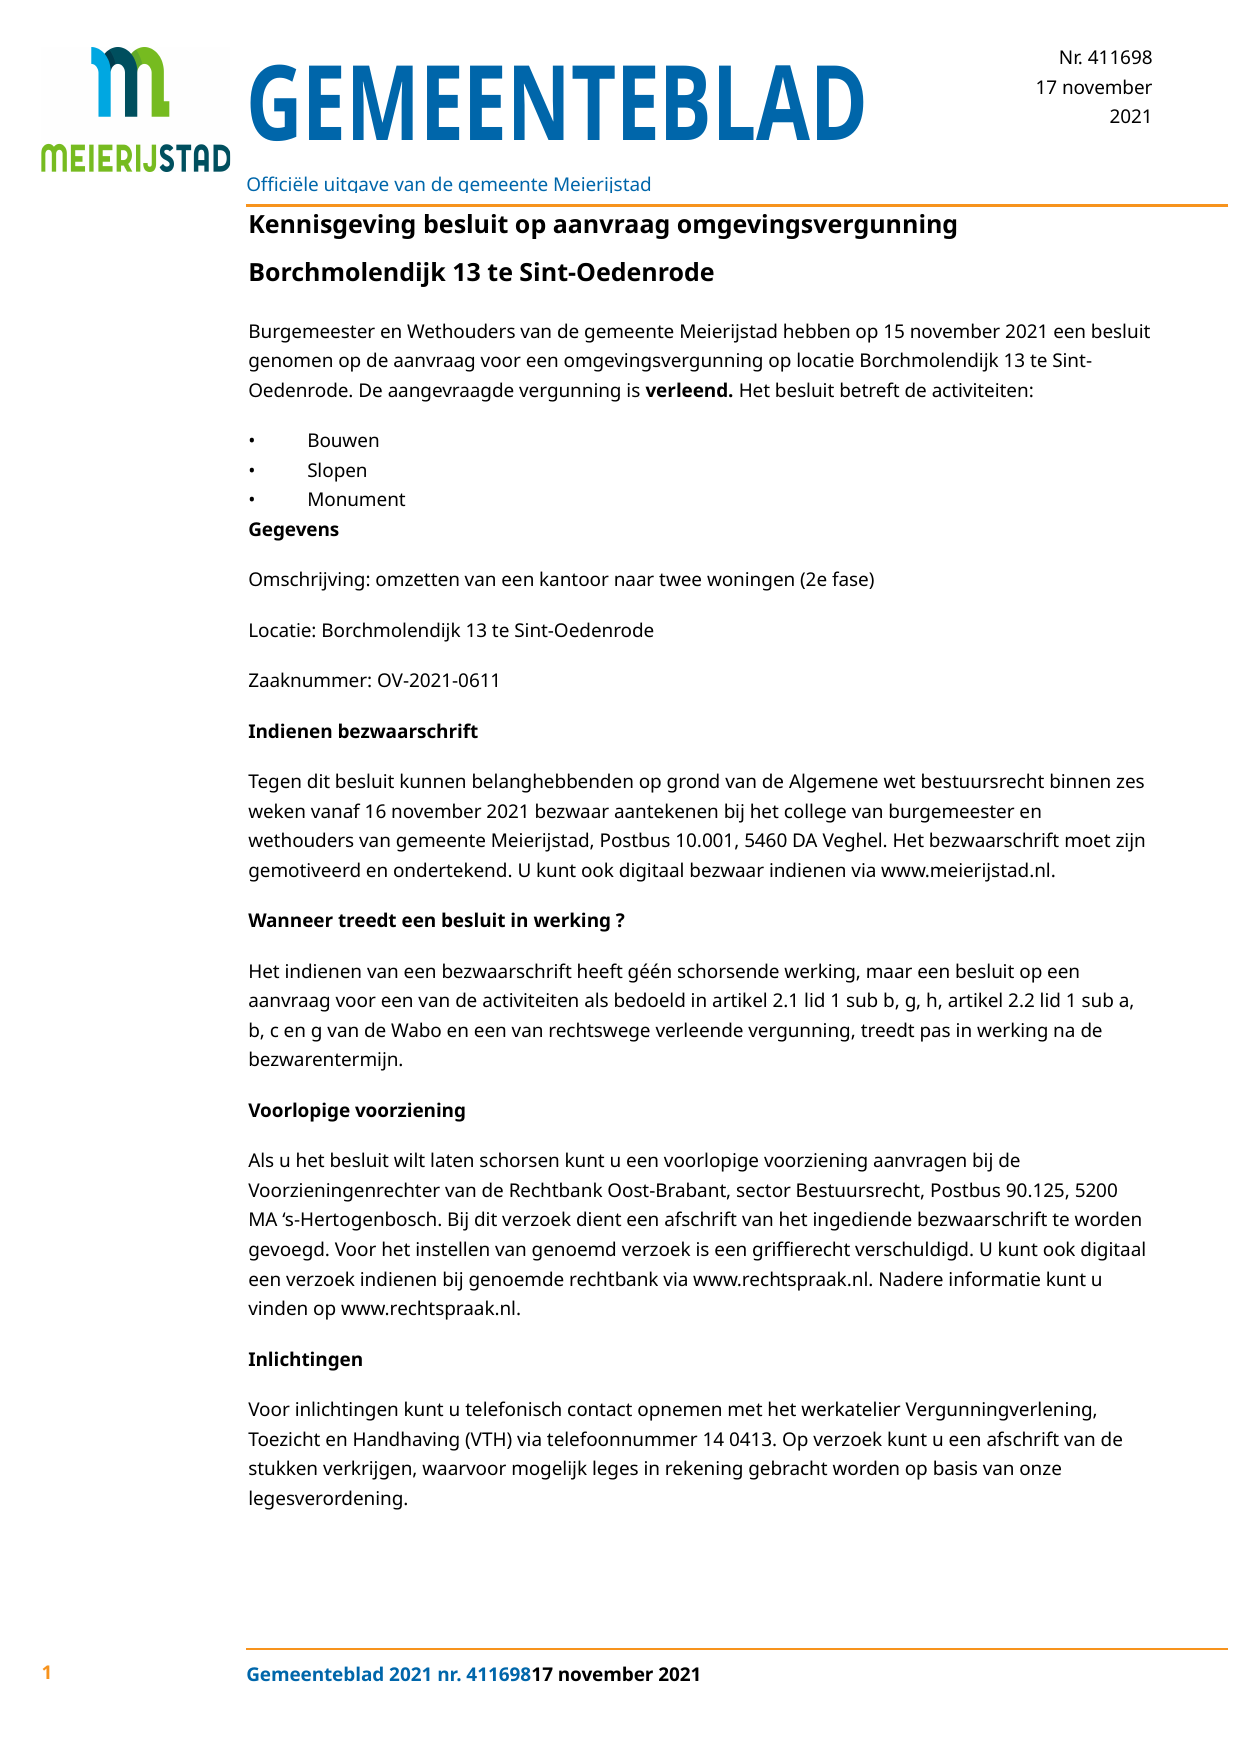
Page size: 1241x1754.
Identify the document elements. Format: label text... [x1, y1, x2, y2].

picture [41, 47, 231, 172]
list Monument [248, 487, 1152, 512]
text Indienen bezwaarschrift [248, 718, 1152, 744]
text Zaaknummer: OV-2021-0611 [248, 667, 1152, 693]
text Burgemeester en Wethouders van de gemeente Meierijstad hebben op 15 november 2021 een besluit genomen op de aanvraag voor een omgevingsvergunning op locatie Borchmolendijk 13 te Sint-Oedenrode. De aangevraagde vergunning is verleend. Het besluit betreft de activiteiten: [248, 318, 1152, 403]
text Als u het besluit wilt laten schorsen kunt u een voorlopige voorziening aanvragen bij de Voorzieningenrechter van de Rechtbank Oost-Brabant, sector Bestuursrecht, Postbus 90.125, 5200 MA ‘s-Hertogenbosch. Bij dit verzoek dient een afschrift van het ingediende bezwaarschrift te worden gevoegd. Voor het instellen van genoemd verzoek is een griffierecht verschuldigd. U kunt ook digitaal een verzoek indienen bij genoemde rechtbank via www.rechtspraak.nl. Nadere informatie kunt u vinden op www.rechtspraak.nl. [248, 1147, 1152, 1321]
text Wanneer treedt een besluit in werking ? [248, 907, 1152, 933]
text Voor inlichtingen kunt u telefonisch contact opnemen met het werkatelier Vergunningverlening, Toezicht en Handhaving (VTH) via telefoonnummer 14 0413. Op verzoek kunt u een afschrift van de stukken verkrijgen, waarvoor mogelijk leges in rekening gebracht worden op basis van onze legesverordening. [248, 1396, 1152, 1511]
text Kennisgeving besluit op aanvraag omgevingsvergunning Borchmolendijk 13 te Sint-Oedenrode [248, 207, 1152, 288]
text Het indienen van een bezwaarschrift heeft géén schorsende werking, maar een besluit op een aanvraag voor een van de activiteiten als bedoeld in artikel 2.1 lid 1 sub b, g, h, artikel 2.2 lid 1 sub a, b, c en g van de Wabo en een van rechtswege verleende vergunning, treedt pas in werking na de bezwarentermijn. [248, 958, 1152, 1072]
text Locatie: Borchmolendijk 13 te Sint-Oedenrode [248, 617, 1152, 643]
list Bouwen [248, 427, 1152, 453]
text Tegen dit besluit kunnen belanghebbenden op grond van de Algemene wet bestuursrecht binnen zes weken vanaf 16 november 2021 bezwaar aantekenen bij het college van burgemeester en wethouders van gemeente Meierijstad, Postbus 10.001, 5460 DA Veghel. Het bezwaarschrift moet zijn gemotiveerd en ondertekend. U kunt ook digitaal bezwaar indienen via www.meierijstad.nl. [248, 768, 1152, 883]
list Slopen [248, 457, 1152, 483]
text Inlichtingen [248, 1346, 1152, 1372]
text Omschrijving: omzetten van een kantoor naar twee woningen (2e fase) [248, 567, 1152, 592]
text Voorlopige voorziening [248, 1097, 1152, 1123]
text Gegevens [248, 516, 1152, 542]
